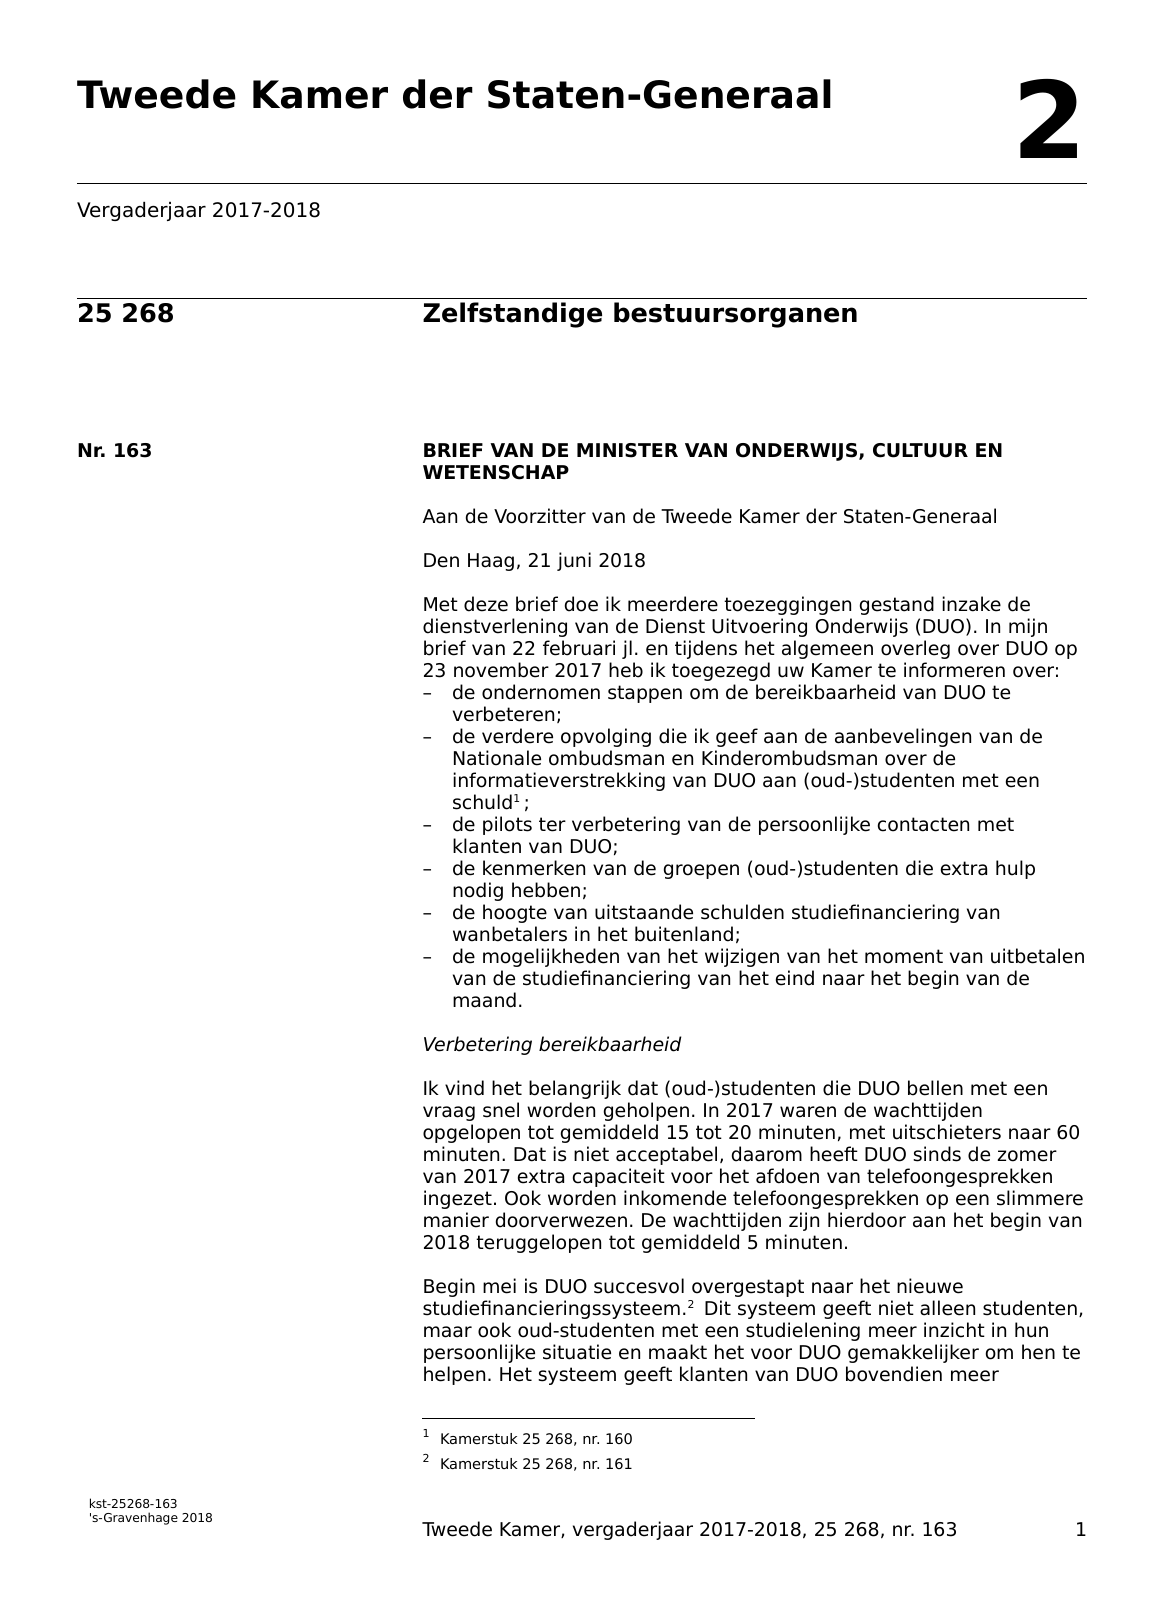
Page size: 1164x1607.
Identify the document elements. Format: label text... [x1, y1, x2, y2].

text – de ondernomen stappen om de bereikbaarheid van DUO te verbeteren; [422, 682, 1087, 726]
table_cell Vergaderjaar 2017-2018 [77, 184, 1087, 298]
text 's-Gravenhage 2018 [88, 1511, 323, 1525]
text Begin mei is DUO succesvol overgestapt naar het nieuwe studiefinancieringssysteem. Dit systeem geeft niet alleen studenten, maar ook oud-studenten met een studielening meer inzicht in hun persoonlijke situatie en maakt het voor DUO gemakkelijker om hen te helpen. Het systeem geeft klanten van DUO bovendien meer [422, 1276, 1087, 1386]
text – de verdere opvolging die ik geef aan de aanbevelingen van de Nationale ombudsman en Kinderombudsman over de informatieverstrekking van DUO aan (oud-)studenten met een schuld; [422, 726, 1087, 814]
text Den Haag, 21 juni 2018 [422, 550, 1087, 572]
subtitle 25 268 Zelfstandige bestuursorganen [77, 299, 1087, 329]
text – de mogelijkheden van het wijzigen van het moment van uitbetalen van de studiefinanciering van het eind naar het begin van de maand. [422, 946, 1087, 1012]
text Met deze brief doe ik meerdere toezeggingen gestand inzake de dienstverlening van de Dienst Uitvoering Onderwijs (DUO). In mijn brief van 22 februari jl. en tijdens het algemeen overleg over DUO op 23 november 2017 heb ik toegezegd uw Kamer te informeren over: [422, 594, 1087, 682]
subtitle Verbetering bereikbaarheid [422, 1034, 1087, 1056]
text Kamerstuk 25 268, nr. 160 [422, 1427, 1087, 1449]
text – de pilots ter verbetering van de persoonlijke contacten met klanten van DUO; [422, 814, 1087, 858]
text Kamerstuk 25 268, nr. 161 [422, 1452, 1087, 1474]
text Aan de Voorzitter van de Tweede Kamer der Staten-Generaal [422, 506, 1087, 528]
table_header Tweede Kamer der Staten-Generaal [77, 59, 886, 183]
text – de hoogte van uitstaande schulden studiefinanciering van wanbetalers in het buitenland; [422, 902, 1087, 946]
subtitle Nr. 163 BRIEF VAN DE MINISTER VAN ONDERWIJS, CULTUUR EN WETENSCHAP [77, 440, 1087, 484]
text Ik vind het belangrijk dat (oud-)studenten die DUO bellen met een vraag snel worden geholpen. In 2017 waren de wachttijden opgelopen tot gemiddeld 15 tot 20 minuten, met uitschieters naar 60 minuten. Dat is niet acceptabel, daarom heeft DUO sinds de zomer van 2017 extra capaciteit voor het afdoen van telefoongesprekken ingezet. Ook worden inkomende telefoongesprekken op een slimmere manier doorverwezen. De wachttijden zijn hierdoor aan het begin van 2018 teruggelopen tot gemiddeld 5 minuten. [422, 1078, 1087, 1254]
table_header 2 [886, 59, 1087, 183]
text – de kenmerken van de groepen (oud-)studenten die extra hulp nodig hebben; [422, 858, 1087, 902]
text kst-25268-163 [88, 1497, 323, 1511]
